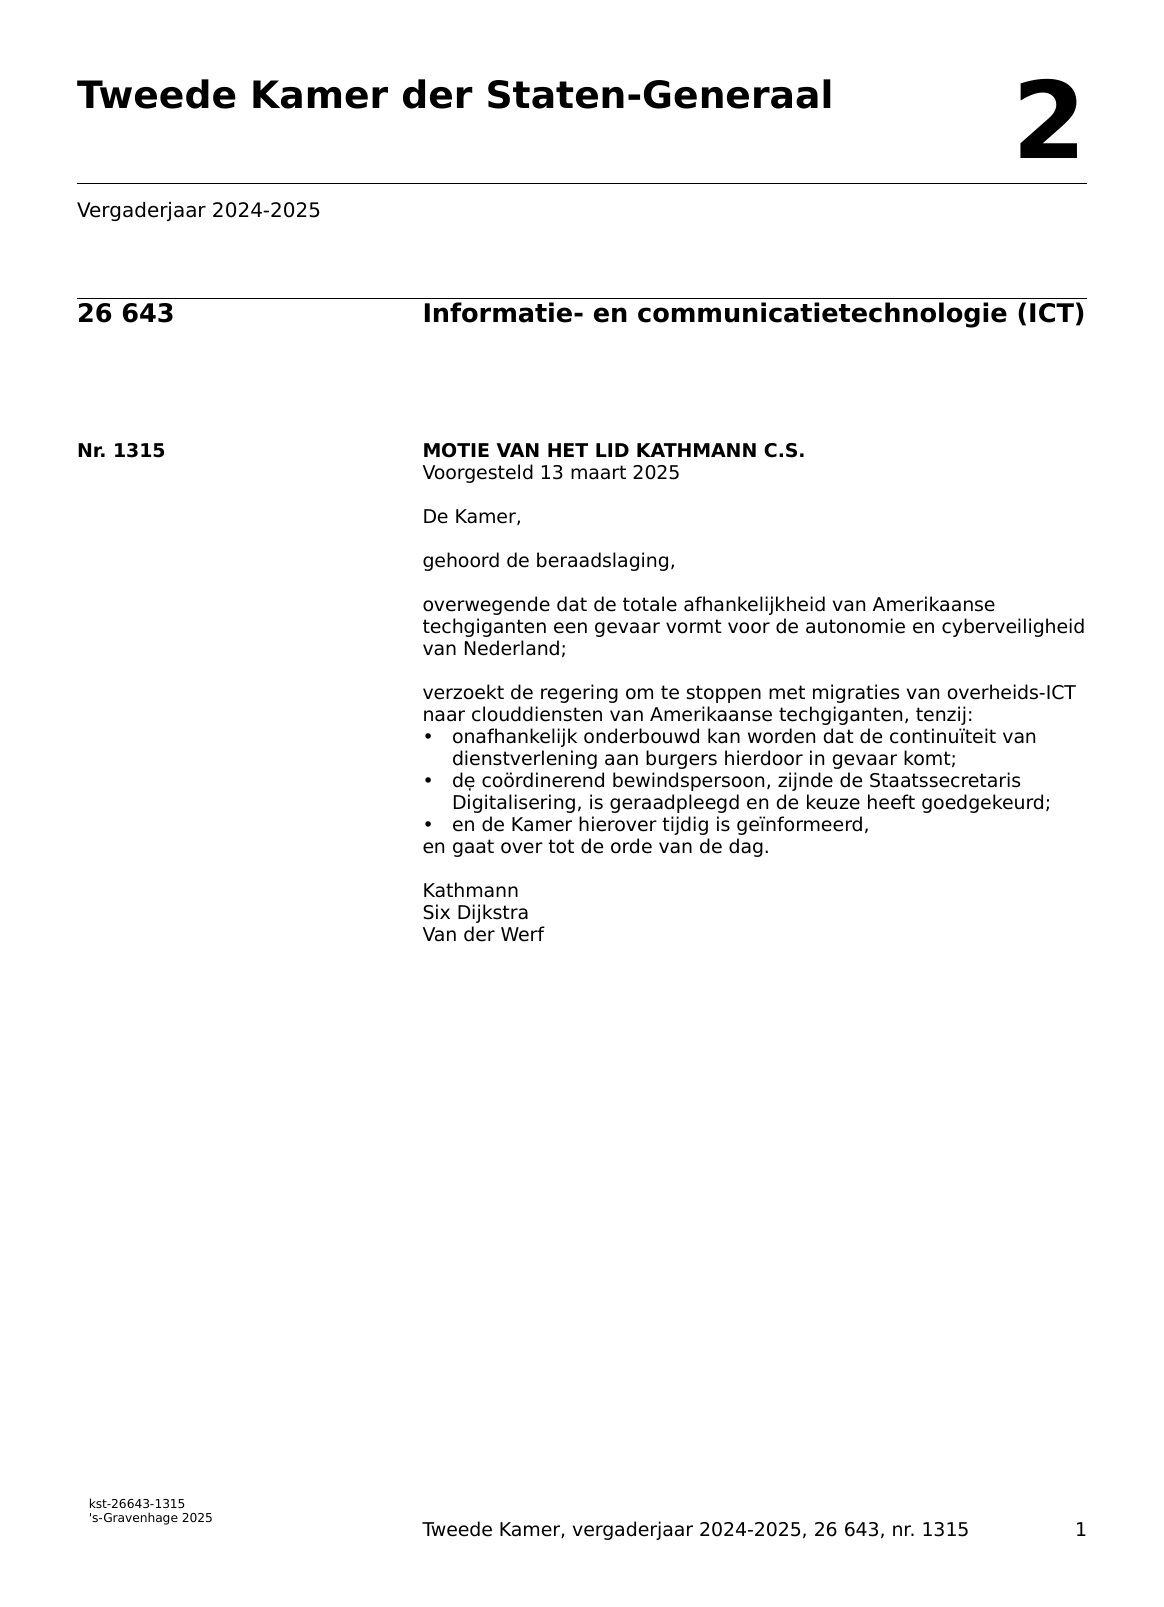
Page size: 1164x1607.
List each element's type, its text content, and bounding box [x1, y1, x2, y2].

text Six Dijkstra [422, 902, 1087, 924]
text • onafhankelijk onderbouwd kan worden dat de continuïteit van dienstverlening aan burgers hierdoor in gevaar komt; [422, 726, 1087, 770]
text verzoekt de regering om te stoppen met migraties van overheids-ICT naar clouddiensten van Amerikaanse techgiganten, tenzij: [422, 682, 1087, 726]
subtitle Nr. 1315 MOTIE VAN HET LID KATHMANN C.S. [77, 440, 1087, 462]
text 's-Gravenhage 2025 [88, 1511, 323, 1525]
text De Kamer, [422, 506, 1087, 528]
subtitle 26 643 Informatie- en communicatietechnologie (ICT) [77, 299, 1087, 329]
text Van der Werf [422, 924, 1087, 946]
table_header 2 [886, 59, 1087, 183]
table_cell Vergaderjaar 2024-2025 [77, 184, 1087, 298]
text • dẹ coördinerend bewindspersoon, zijnde de Staatssecretaris Digitalisering, is geraadpleegd en de keuze heeft goedgekeurd; [422, 770, 1087, 814]
text overwegende dat de totale afhankelijkheid van Amerikaanse techgiganten een gevaar vormt voor de autonomie en cyberveiligheid van Nederland; [422, 594, 1087, 660]
table_header Tweede Kamer der Staten-Generaal [77, 59, 886, 183]
text Voorgesteld 13 maart 2025 [422, 462, 1087, 484]
text Kathmann [422, 880, 1087, 902]
text en gaat over tot de orde van de dag. [422, 836, 1087, 858]
text gehoord de beraadslaging, [422, 550, 1087, 572]
text • en de Kamer hierover tijdig is geïnformeerd, [422, 814, 1087, 836]
text kst-26643-1315 [88, 1497, 323, 1511]
